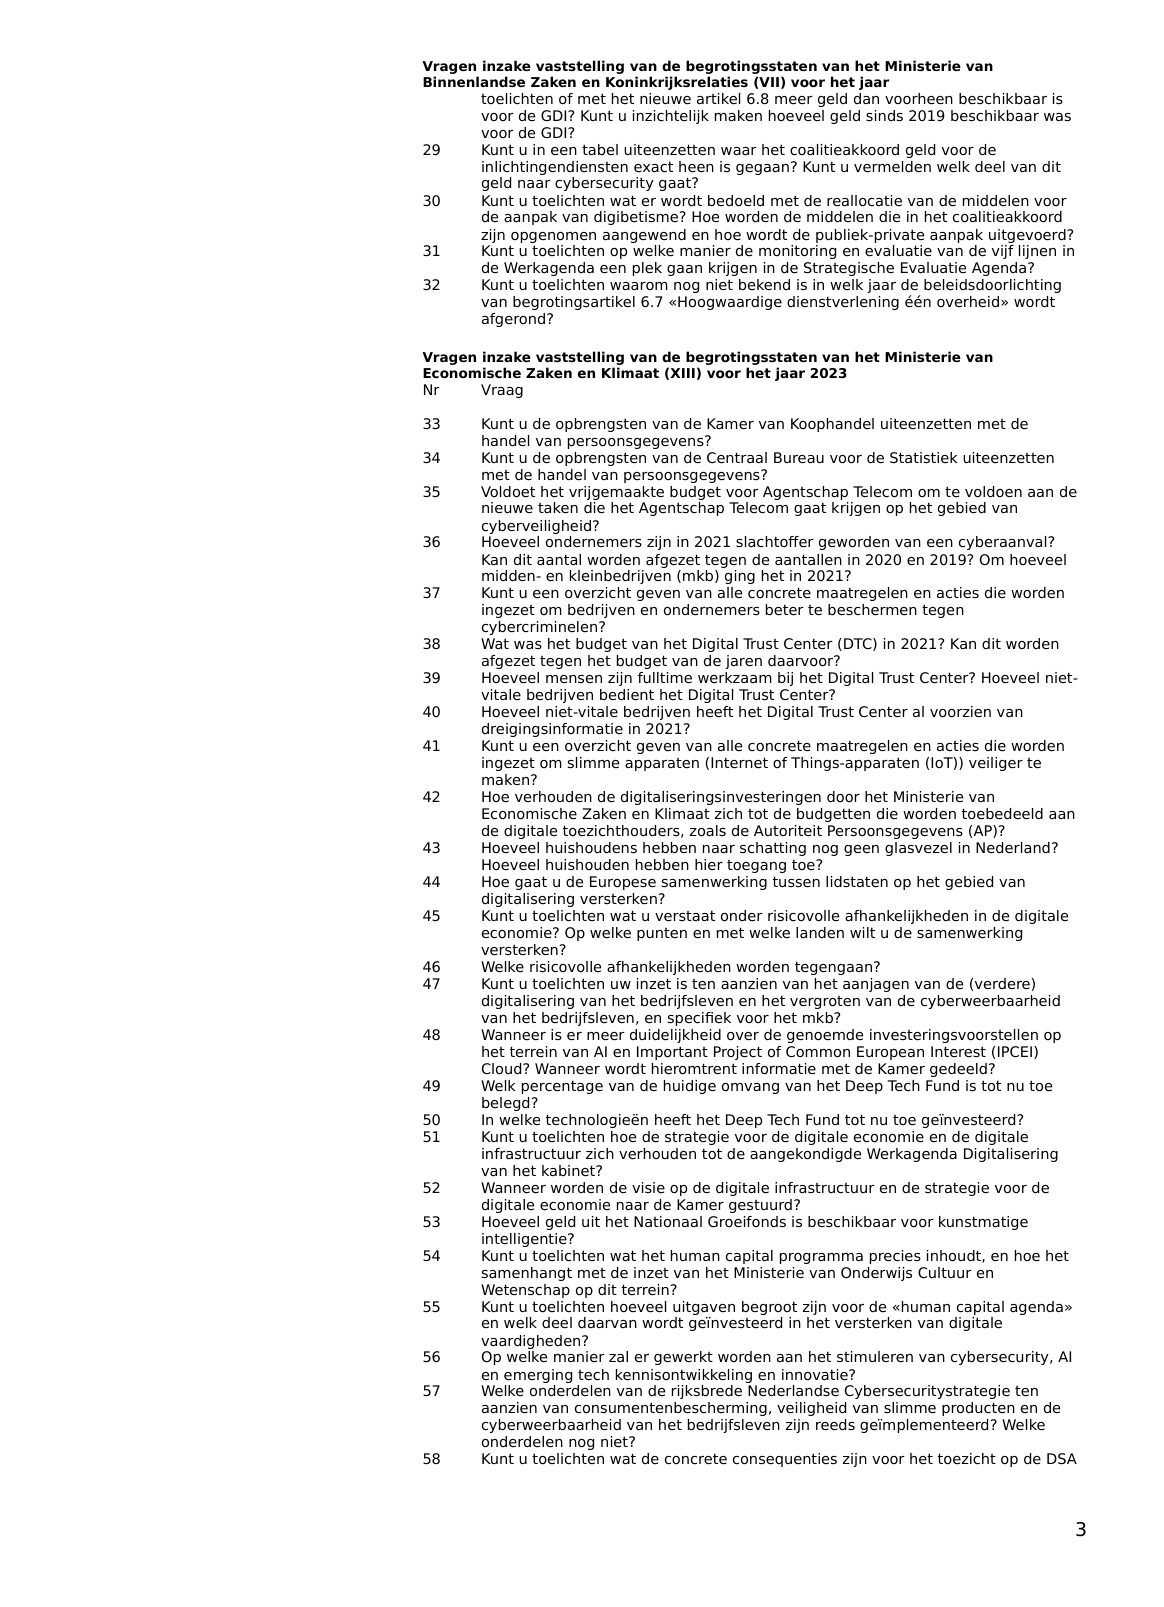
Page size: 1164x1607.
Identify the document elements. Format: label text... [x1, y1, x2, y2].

table_cell 47 [422, 976, 475, 1027]
table_cell 45 [422, 908, 475, 959]
table_cell Kunt u toelichten wat u verstaat onder risicovolle afhankelijkheden in de digitale economie? Op welke punten en met welke landen wilt u de samenwerking versterken? [475, 908, 1087, 959]
table_cell Kunt u toelichten waarom nog niet bekend is in welk jaar de beleidsdoorlichting van begrotingsartikel 6.7 «Hoogwaardige dienstverlening één overheid» wordt afgerond? [475, 277, 1087, 328]
table_cell 49 [422, 1078, 475, 1112]
table_cell 44 [422, 874, 475, 908]
table_cell Kunt u toelichten wat het human capital programma precies inhoudt, en hoe het samenhangt met de inzet van het Ministerie van Onderwijs Cultuur en Wetenschap op dit terrein? [475, 1248, 1087, 1298]
table_cell Hoeveel ondernemers zijn in 2021 slachtoffer geworden van een cyberaanval? Kan dit aantal worden afgezet tegen de aantallen in 2020 en 2019? Om hoeveel midden- en kleinbedrijven (mkb) ging het in 2021? [475, 534, 1087, 585]
table_cell Hoeveel mensen zijn fulltime werkzaam bij het Digital Trust Center? Hoeveel niet-vitale bedrijven bedient het Digital Trust Center? [475, 670, 1087, 704]
table_cell Kunt u toelichten hoeveel uitgaven begroot zijn voor de «human capital agenda» en welk deel daarvan wordt geïnvesteerd in het versterken van digitale vaardigheden? [475, 1299, 1087, 1349]
table_cell Welk percentage van de huidige omvang van het Deep Tech Fund is tot nu toe belegd? [475, 1078, 1087, 1112]
table_cell 50 [422, 1112, 475, 1129]
table_cell 42 [422, 789, 475, 840]
table_cell 48 [422, 1027, 475, 1078]
table_cell Kunt u toelichten hoe de strategie voor de digitale economie en de digitale infrastructuur zich verhouden tot de aangekondigde Werkagenda Digitalisering van het kabinet? [475, 1129, 1087, 1179]
table_cell Welke risicovolle afhankelijkheden worden tegengaan? [475, 959, 1087, 976]
table_cell 37 [422, 585, 475, 636]
table_cell 55 [422, 1299, 475, 1349]
table_cell Voldoet het vrijgemaakte budget voor Agentschap Telecom om te voldoen aan de nieuwe taken die het Agentschap Telecom gaat krijgen op het gebied van cyberveiligheid? [475, 484, 1087, 534]
table_cell 36 [422, 534, 475, 585]
table_cell 33 [422, 416, 475, 449]
table_cell 34 [422, 450, 475, 483]
table_cell Nr [422, 382, 475, 398]
table_cell 41 [422, 738, 475, 789]
table_cell Wanneer is er meer duidelijkheid over de genoemde investeringsvoorstellen op het terrein van AI en Important Project of Common European Interest (IPCEI) Cloud? Wanneer wordt hieromtrent informatie met de Kamer gedeeld? [475, 1027, 1087, 1078]
table_cell Kunt u toelichten uw inzet is ten aanzien van het aanjagen van de (verdere) digitalisering van het bedrijfsleven en het vergroten van de cyberweerbaarheid van het bedrijfsleven, en specifiek voor het mkb? [475, 976, 1087, 1027]
table_cell 30 [422, 193, 475, 243]
table_cell Kunt u toelichten wat de concrete consequenties zijn voor het toezicht op de DSA [475, 1451, 1087, 1468]
table_cell 51 [422, 1129, 475, 1179]
table_cell 29 [422, 141, 475, 192]
table_cell 57 [422, 1383, 475, 1451]
table_cell toelichten of met het nieuwe artikel 6.8 meer geld dan voorheen beschikbaar is voor de GDI? Kunt u inzichtelijk maken hoeveel geld sinds 2019 beschikbaar was voor de GDI? [475, 91, 1087, 141]
table_cell 39 [422, 670, 475, 704]
table_cell Hoeveel huishoudens hebben naar schatting nog geen glasvezel in Nederland? Hoeveel huishouden hebben hier toegang toe? [475, 840, 1087, 874]
table_cell 53 [422, 1214, 475, 1247]
table_cell 40 [422, 704, 475, 738]
table_cell Op welke manier zal er gewerkt worden aan het stimuleren van cybersecurity, AI en emerging tech kennisontwikkeling en innovatie? [475, 1349, 1087, 1383]
table_cell Wanneer worden de visie op de digitale infrastructuur en de strategie voor de digitale economie naar de Kamer gestuurd? [475, 1180, 1087, 1213]
table_cell Welke onderdelen van de rijksbrede Nederlandse Cybersecuritystrategie ten aanzien van consumentenbescherming, veiligheid van slimme producten en de cyberweerbaarheid van het bedrijfsleven zijn reeds geïmplementeerd? Welke onderdelen nog niet? [475, 1383, 1087, 1451]
table_cell Hoe verhouden de digitaliseringsinvesteringen door het Ministerie van Economische Zaken en Klimaat zich tot de budgetten die worden toebedeeld aan de digitale toezichthouders, zoals de Autoriteit Persoonsgegevens (AP)? [475, 789, 1087, 840]
table_header Vragen inzake vaststelling van de begrotingsstaten van het Ministerie van Binnenlandse Zaken en Koninkrijksrelaties (VII) voor het jaar [422, 59, 1087, 91]
table_cell [422, 91, 475, 141]
table_cell Hoe gaat u de Europese samenwerking tussen lidstaten op het gebied van digitalisering versterken? [475, 874, 1087, 908]
table_cell 54 [422, 1248, 475, 1298]
table_cell 38 [422, 636, 475, 670]
table_cell 56 [422, 1349, 475, 1383]
table_cell 43 [422, 840, 475, 874]
table_cell In welke technologieën heeft het Deep Tech Fund tot nu toe geïnvesteerd? [475, 1112, 1087, 1129]
table_cell Wat was het budget van het Digital Trust Center (DTC) in 2021? Kan dit worden afgezet tegen het budget van de jaren daarvoor? [475, 636, 1087, 670]
table_cell Hoeveel niet-vitale bedrijven heeft het Digital Trust Center al voorzien van dreigingsinformatie in 2021? [475, 704, 1087, 738]
table_cell 35 [422, 484, 475, 534]
table_cell Kunt u de opbrengsten van de Centraal Bureau voor de Statistiek uiteenzetten met de handel van persoonsgegevens? [475, 450, 1087, 483]
table_cell Kunt u een overzicht geven van alle concrete maatregelen en acties die worden ingezet om bedrijven en ondernemers beter te beschermen tegen cybercriminelen? [475, 585, 1087, 636]
table_header Vragen inzake vaststelling van de begrotingsstaten van het Ministerie van Economische Zaken en Klimaat (XIII) voor het jaar 2023 [422, 350, 1087, 382]
table_cell Kunt u toelichten wat er wordt bedoeld met de reallocatie van de middelen voor de aanpak van digibetisme? Hoe worden de middelen die in het coalitieakkoord zijn opgenomen aangewend en hoe wordt de publiek-private aanpak uitgevoerd? [475, 193, 1087, 243]
table_cell Kunt u in een tabel uiteenzetten waar het coalitieakkoord geld voor de inlichtingendiensten exact heen is gegaan? Kunt u vermelden welk deel van dit geld naar cybersecurity gaat? [475, 141, 1087, 192]
table_cell 32 [422, 277, 475, 328]
table_cell Kunt u de opbrengsten van de Kamer van Koophandel uiteenzetten met de handel van persoonsgegevens? [475, 416, 1087, 449]
table_cell [422, 399, 475, 416]
table_cell 31 [422, 243, 475, 277]
table_cell Vraag [475, 382, 1087, 398]
table_cell 52 [422, 1180, 475, 1213]
table_cell 58 [422, 1451, 475, 1468]
table_cell Kunt u toelichten op welke manier de monitoring en evaluatie van de vijf lijnen in de Werkagenda een plek gaan krijgen in de Strategische Evaluatie Agenda? [475, 243, 1087, 277]
table_cell 46 [422, 959, 475, 976]
table_cell [475, 399, 1087, 416]
table_cell Kunt u een overzicht geven van alle concrete maatregelen en acties die worden ingezet om slimme apparaten (Internet of Things-apparaten (IoT)) veiliger te maken? [475, 738, 1087, 789]
table_cell Hoeveel geld uit het Nationaal Groeifonds is beschikbaar voor kunstmatige intelligentie? [475, 1214, 1087, 1247]
